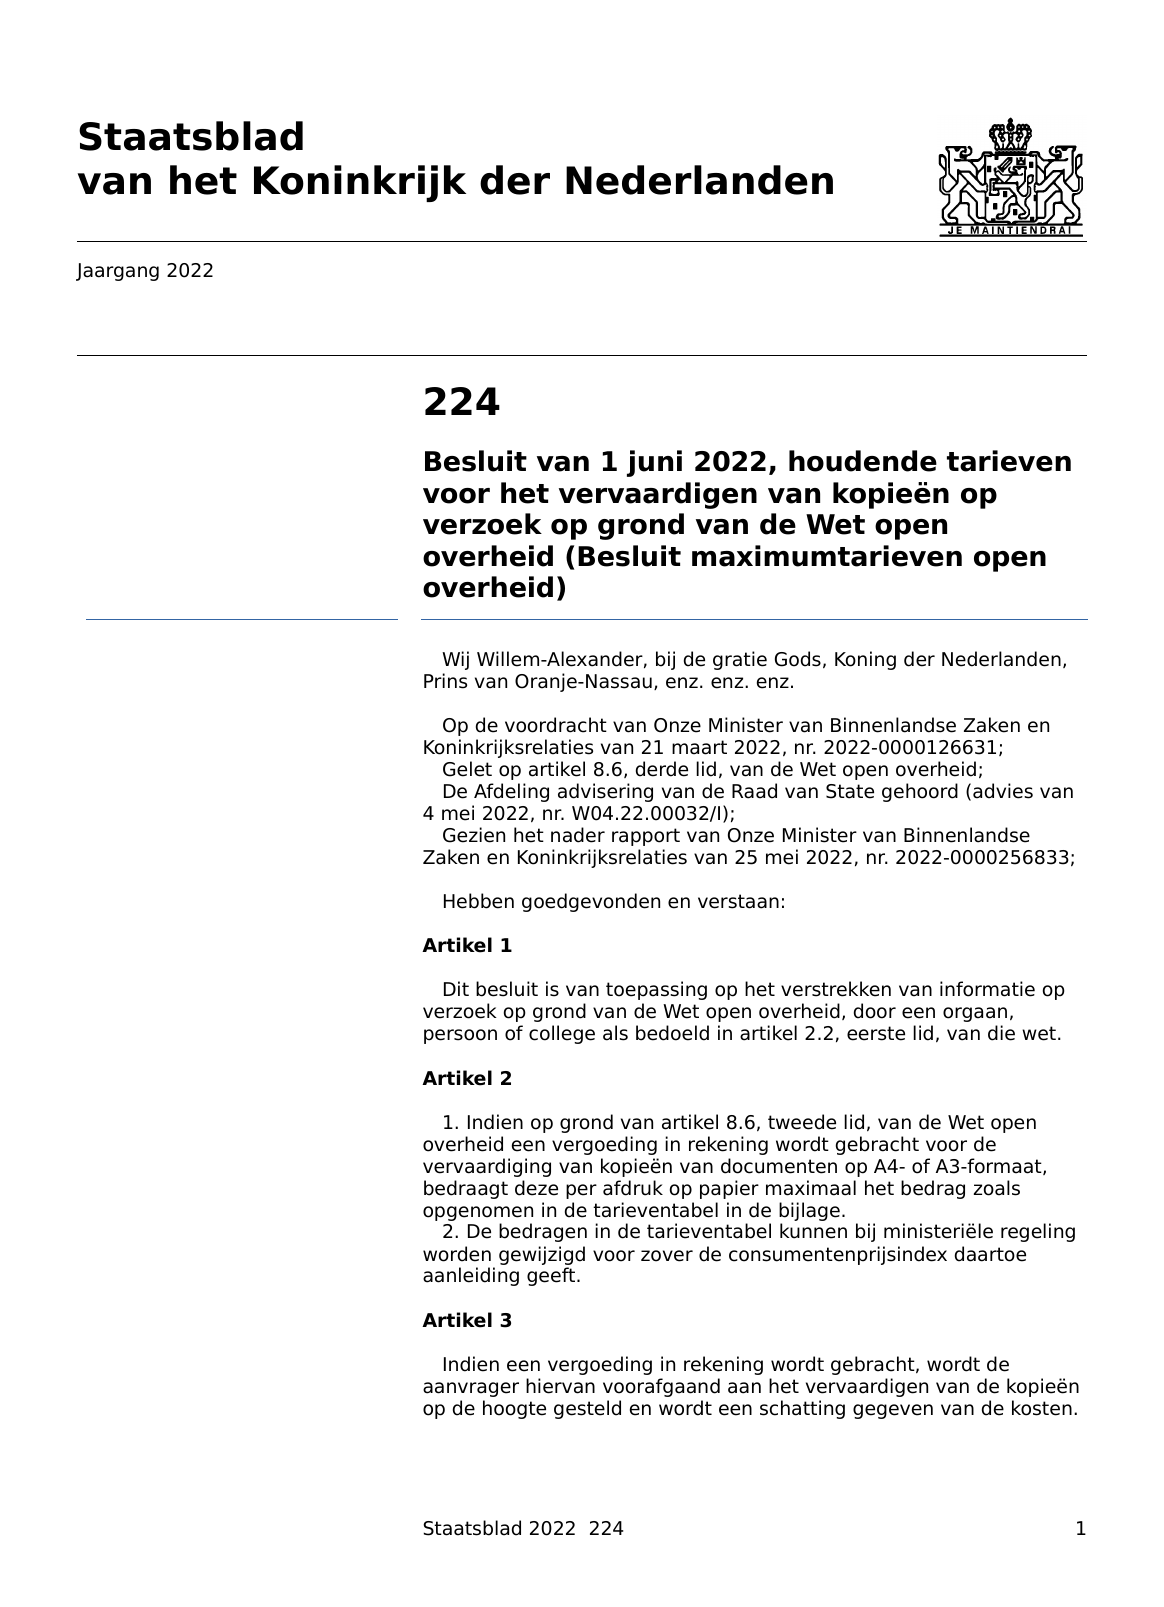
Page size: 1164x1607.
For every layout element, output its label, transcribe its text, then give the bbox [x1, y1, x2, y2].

table_header Staatsblad van het Koninkrijk der Nederlanden [77, 100, 886, 241]
text Hebben goedgevonden en verstaan: [422, 891, 1087, 913]
subtitle Artikel 2 [422, 1067, 1087, 1089]
subtitle 224 [422, 381, 1087, 424]
table_cell Jaargang 2022 [77, 242, 1087, 355]
text Wij Willem-Alexander, bij de gratie Gods, Koning der Nederlanden, Prins van Oranje-Nassau, enz. enz. enz. [422, 649, 1087, 693]
table_header [886, 100, 1087, 241]
subtitle Artikel 3 [422, 1309, 1087, 1332]
text 1. Indien op grond van artikel 8.6, tweede lid, van de Wet open overheid een vergoeding in rekening wordt gebracht voor de vervaardiging van kopieën van documenten op A4- of A3-formaat, bedraagt deze per afdruk op papier maximaal het bedrag zoals opgenomen in de tarieventabel in de bijlage. [422, 1112, 1087, 1221]
text Gelet op artikel 8.6, derde lid, van de Wet open overheid; [422, 759, 1087, 781]
picture [936, 115, 1087, 240]
text Besluit van 1 juni 2022, houdende tarieven voor het vervaardigen van kopieën op verzoek op grond van de Wet open overheid (Besluit maximumtarieven open overheid) [422, 447, 1087, 604]
subtitle Artikel 1 [422, 935, 1087, 957]
text Op de voordracht van Onze Minister van Binnenlandse Zaken en Koninkrijksrelaties van 21 maart 2022, nr. 2022-0000126631; [422, 715, 1087, 759]
text Dit besluit is van toepassing op het verstrekken van informatie op verzoek op grond van de Wet open overheid, door een orgaan, persoon of college als bedoeld in artikel 2.2, eerste lid, van die wet. [422, 979, 1087, 1045]
text Indien een vergoeding in rekening wordt gebracht, wordt de aanvrager hiervan voorafgaand aan het vervaardigen van de kopieën op de hoogte gesteld en wordt een schatting gegeven van de kosten. [422, 1354, 1087, 1420]
text De Afdeling advisering van de Raad van State gehoord (advies van 4 mei 2022, nr. W04.22.00032/I); [422, 781, 1087, 825]
text 2. De bedragen in de tarieventabel kunnen bij ministeriële regeling worden gewijzigd voor zover de consumentenprijsindex daartoe aanleiding geeft. [422, 1221, 1087, 1287]
text Gezien het nader rapport van Onze Minister van Binnenlandse Zaken en Koninkrijksrelaties van 25 mei 2022, nr. 2022-0000256833; [422, 825, 1087, 869]
